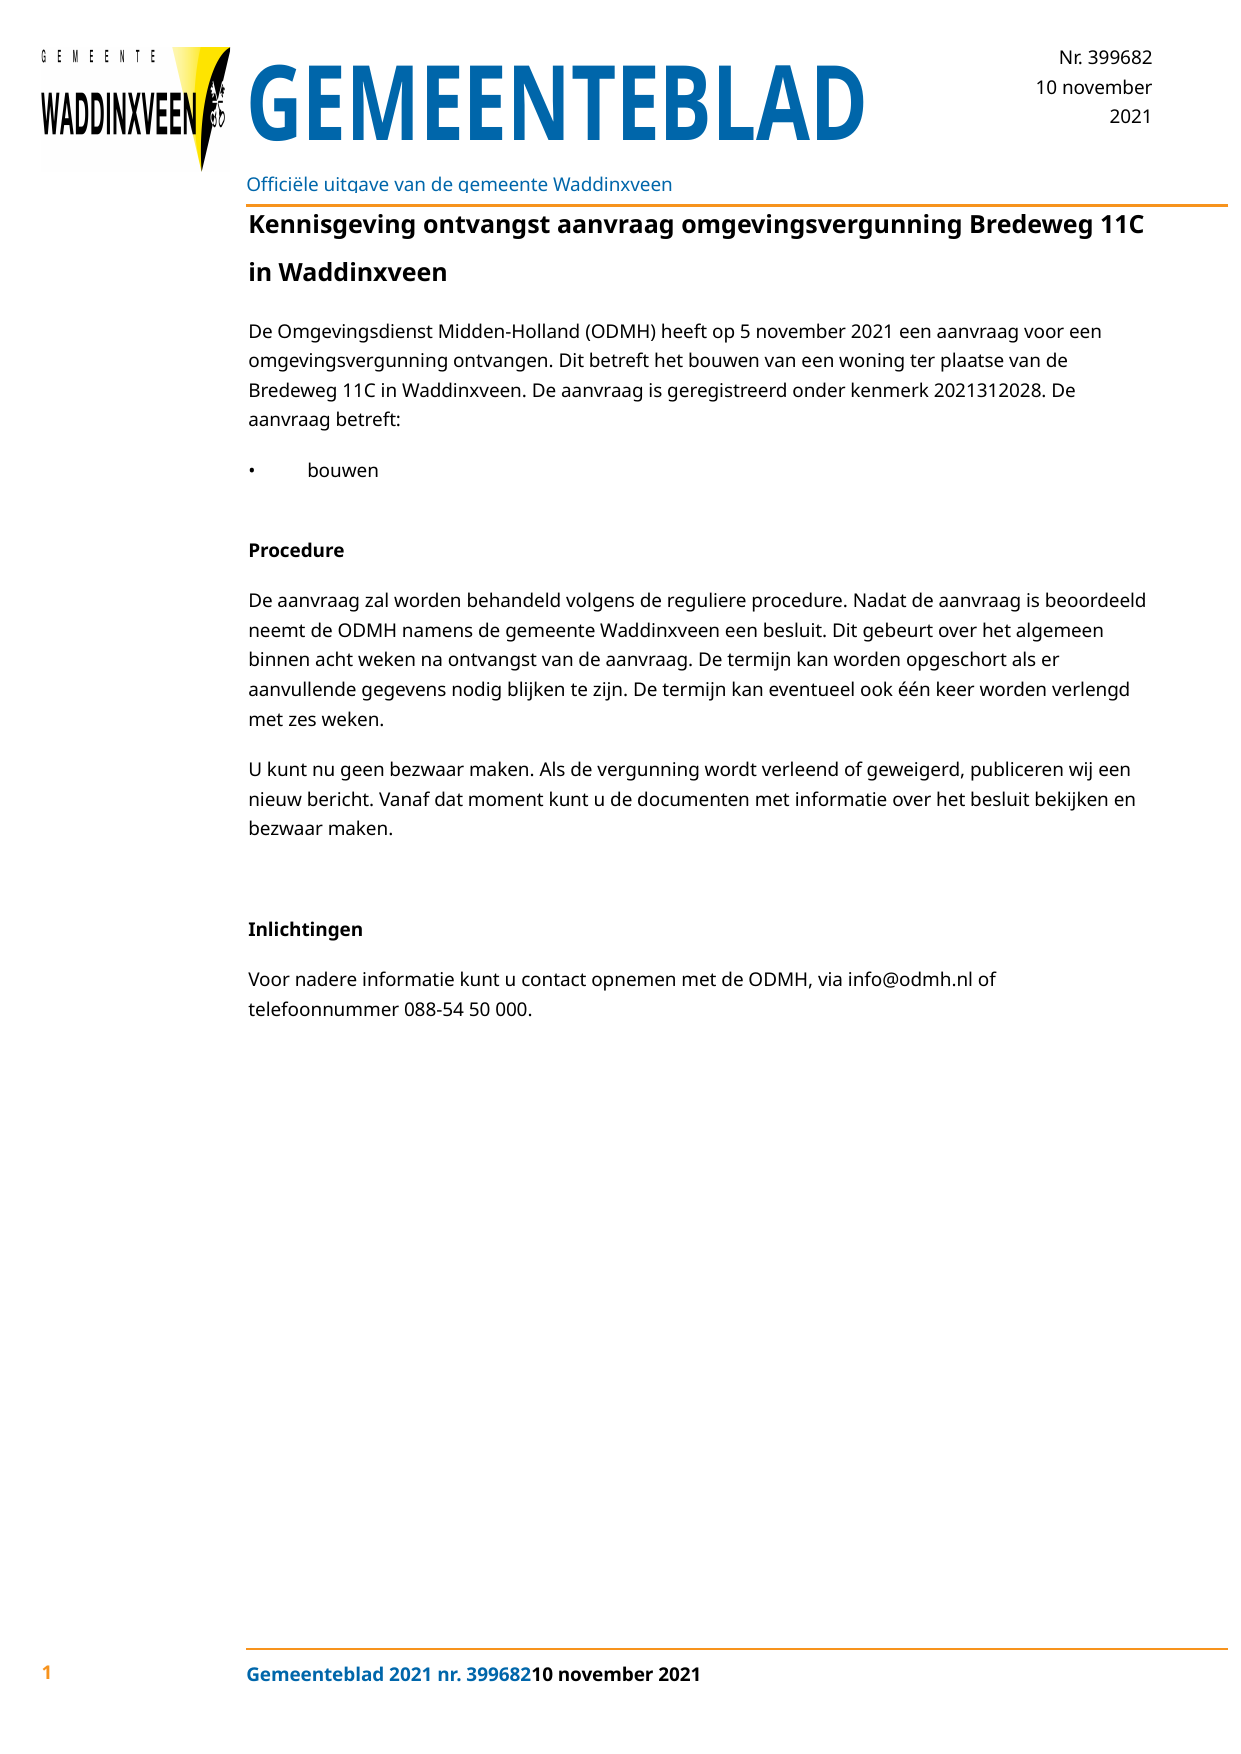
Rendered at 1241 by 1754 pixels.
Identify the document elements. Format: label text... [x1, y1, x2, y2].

text De aanvraag zal worden behandeld volgens de reguliere procedure. Nadat de aanvraag is beoordeeld neemt de ODMH namens de gemeente Waddinxveen een besluit. Dit gebeurt over het algemeen binnen acht weken na ontvangst van de aanvraag. De termijn kan worden opgeschort als er aanvullende gegevens nodig blijken te zijn. De termijn kan eventueel ook één keer worden verlengd met zes weken. [248, 587, 1152, 732]
text Procedure [248, 537, 1152, 563]
text Kennisgeving ontvangst aanvraag omgevingsvergunning Bredeweg 11C in Waddinxveen [248, 207, 1152, 288]
text Inlichtingen [248, 916, 1152, 942]
picture [41, 47, 231, 172]
text U kunt nu geen bezwaar maken. Als de vergunning wordt verleend of geweigerd, publiceren wij een nieuw bericht. Vanaf dat moment kunt u de documenten met informatie over het besluit bekijken en bezwaar maken. [248, 756, 1152, 841]
list bouwen [248, 457, 1152, 483]
text De Omgevingsdienst Midden-Holland (ODMH) heeft op 5 november 2021 een aanvraag voor een omgevingsvergunning ontvangen. Dit betreft het bouwen van een woning ter plaatse van de Bredeweg 11C in Waddinxveen. De aanvraag is geregistreerd onder kenmerk 2021312028. De aanvraag betreft: [248, 318, 1152, 432]
text Voor nadere informatie kunt u contact opnemen met de ODMH, via info@odmh.nl of telefoonnummer 088-54 50 000. [248, 967, 1152, 1022]
